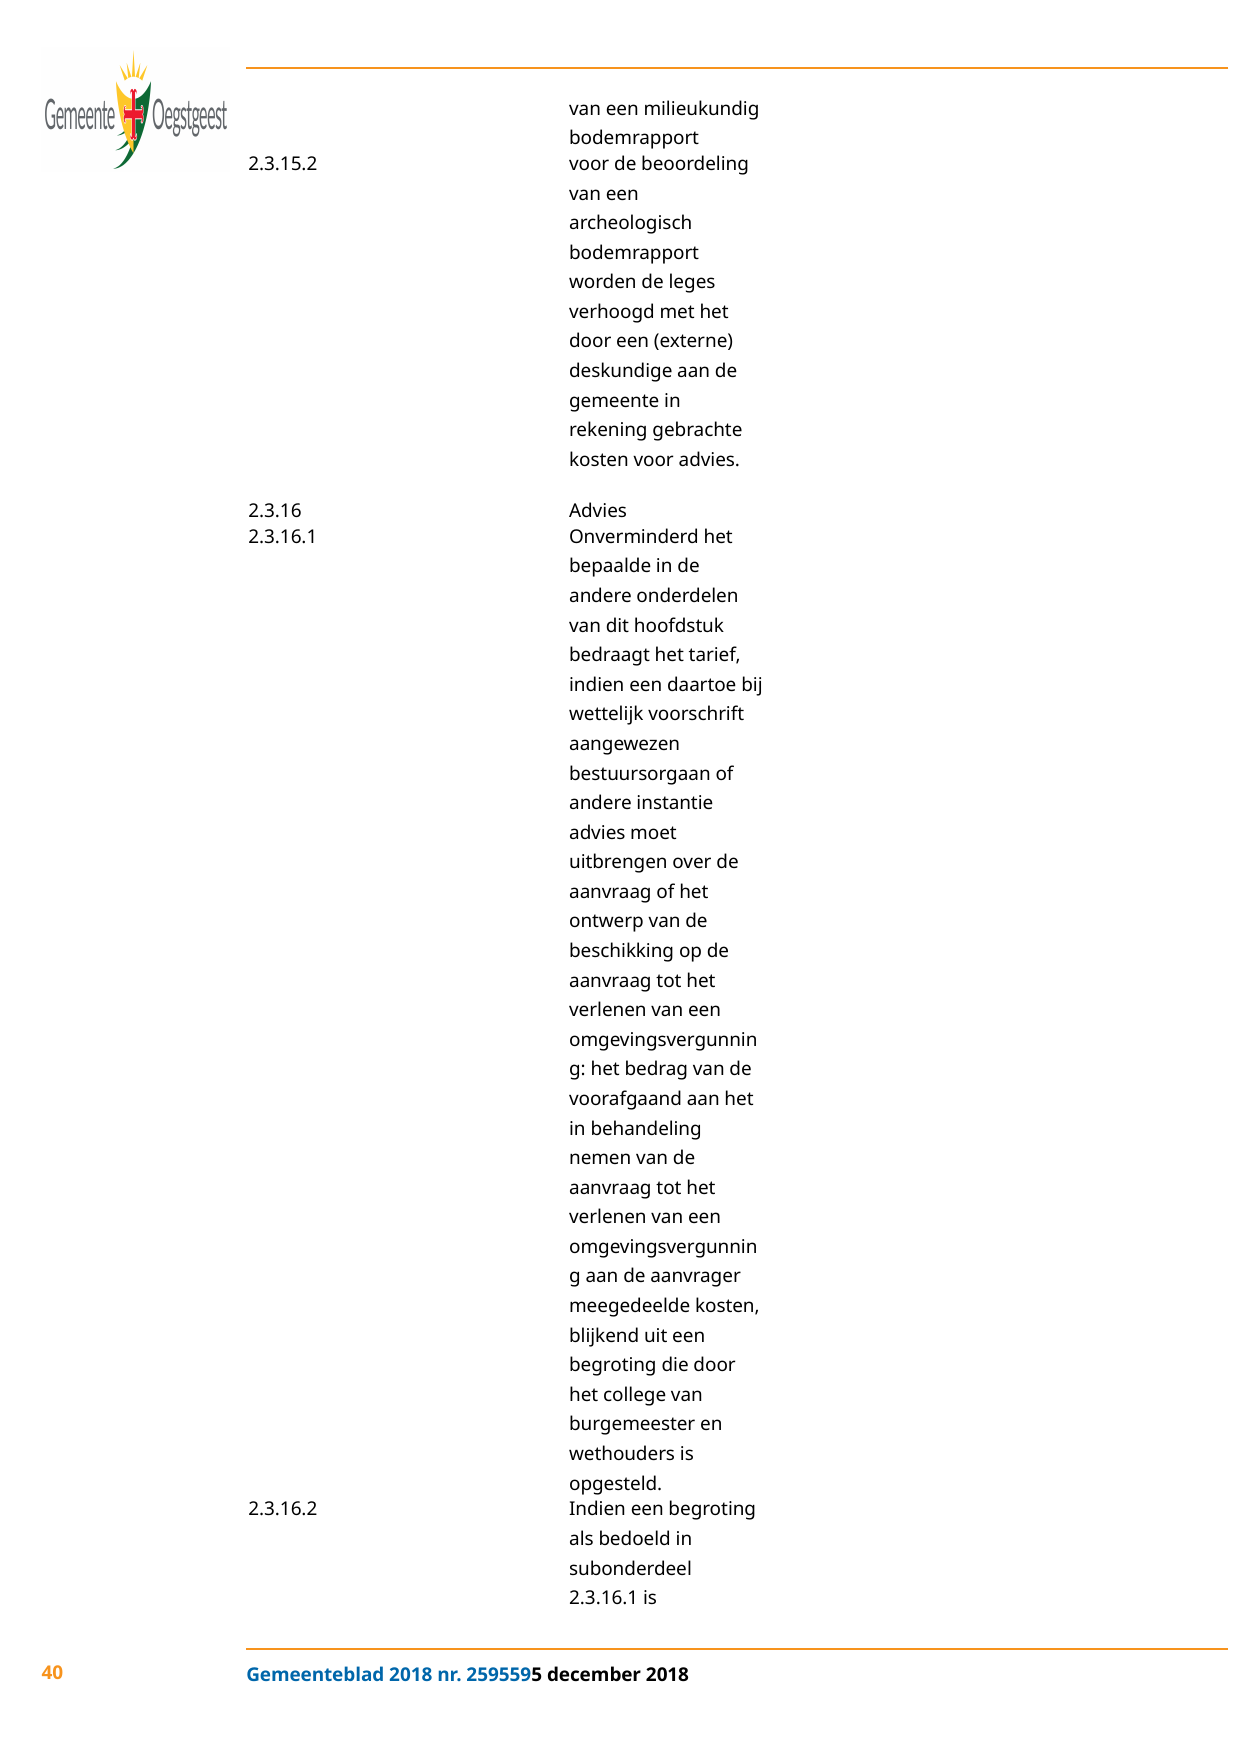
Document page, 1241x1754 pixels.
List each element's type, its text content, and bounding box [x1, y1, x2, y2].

table_cell [763, 1496, 957, 1610]
table_cell [763, 472, 957, 497]
table_cell [248, 472, 569, 497]
table_cell Onverminderd het bepaalde in de andere onderdelen van dit hoofdstuk bedraagt het tarief, indien een daartoe bij wettelijk voorschrift aangewezen bestuursorgaan of andere instantie advies moet uitbrengen over de aanvraag of het ontwerp van de beschikking op de aanvraag tot het verlenen van een omgevingsvergunning: het bedrag van de voorafgaand aan het in behandeling nemen van de aanvraag tot het verlenen van een omgevingsvergunning aan de aanvrager meegedeelde kosten, blijkend uit een begroting die door het college van burgemeester en wethouders is opgesteld. [569, 523, 763, 1496]
table_cell Indien een begroting als bedoeld in subonderdeel 2.3.16.1 is [569, 1496, 763, 1610]
table_cell [958, 150, 1152, 472]
table_cell [248, 95, 569, 150]
table_cell voor de beoordeling van een archeologisch bodemrapport worden de leges verhoogd met het door een (externe) deskundige aan de gemeente in rekening gebrachte kosten voor advies. [569, 150, 763, 472]
table_cell 2.3.16.2 [248, 1496, 569, 1610]
table_cell [763, 95, 957, 150]
table_cell [958, 95, 1152, 150]
table_cell [958, 1496, 1152, 1610]
table_cell Advies [569, 498, 763, 523]
picture [41, 47, 231, 172]
table_cell [958, 498, 1152, 523]
table_cell 2.3.16 [248, 498, 569, 523]
table_cell 2.3.16.1 [248, 523, 569, 1496]
table_cell [763, 150, 957, 472]
table_cell [958, 472, 1152, 497]
table_cell van een milieukundig bodemrapport [569, 95, 763, 150]
table_cell 2.3.15.2 [248, 150, 569, 472]
table_cell [763, 498, 957, 523]
table_cell [958, 523, 1152, 1496]
table_cell [569, 472, 763, 497]
table_cell [763, 523, 957, 1496]
